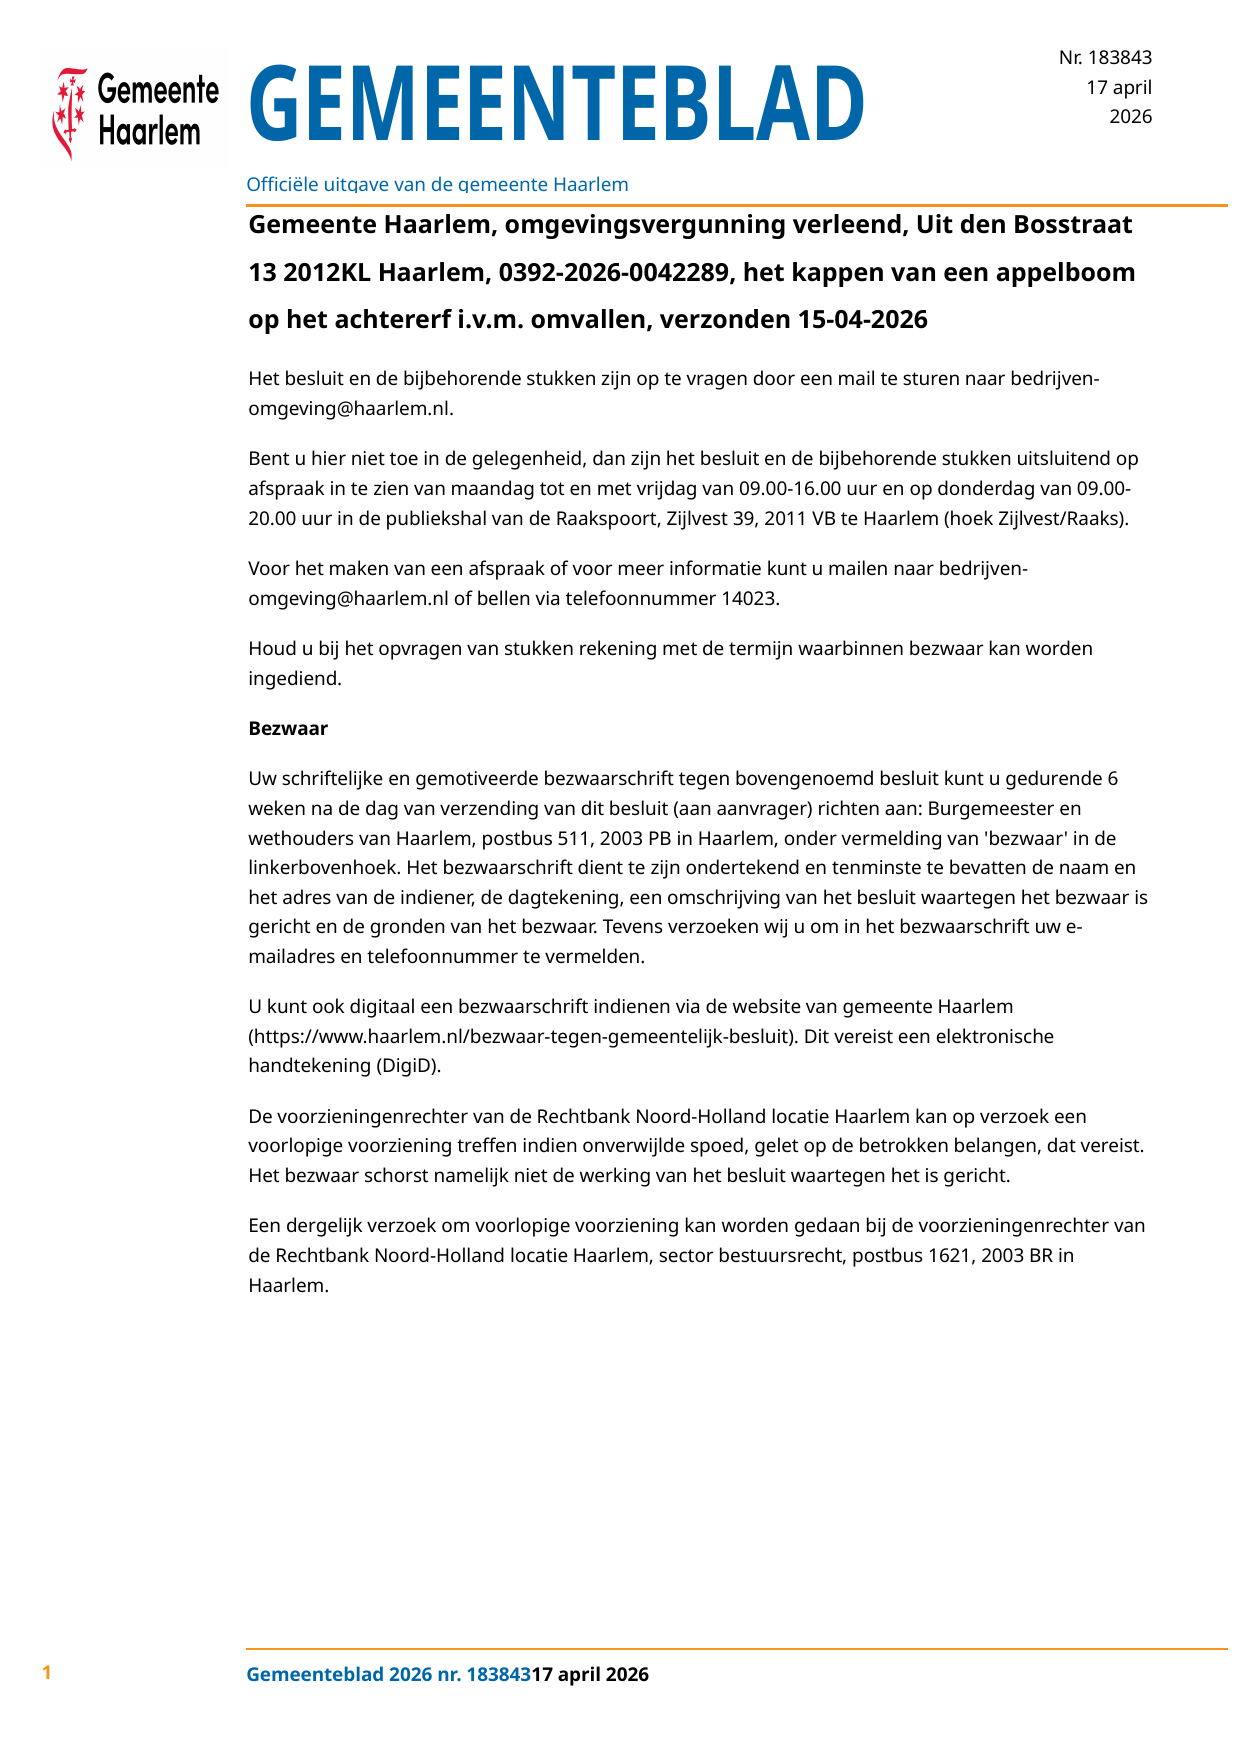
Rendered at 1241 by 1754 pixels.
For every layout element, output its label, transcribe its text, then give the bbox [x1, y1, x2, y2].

text Voor het maken van een afspraak of voor meer informatie kunt u mailen naar bedrijven-omgeving@haarlem.nl of bellen via telefoonnummer 14023. [248, 555, 1152, 610]
text Houd u bij het opvragen van stukken rekening met de termijn waarbinnen bezwaar kan worden ingediend. [248, 635, 1152, 690]
text De voorzieningenrechter van de Rechtbank Noord-Holland locatie Haarlem kan op verzoek een voorlopige voorziening treffen indien onverwijlde spoed, gelet op de betrokken belangen, dat vereist. Het bezwaar schorst namelijk niet de werking van het besluit waartegen het is gericht. [248, 1103, 1152, 1188]
text Een dergelijk verzoek om voorlopige voorziening kan worden gedaan bij de voorzieningenrechter van de Rechtbank Noord-Holland locatie Haarlem, sector bestuursrecht, postbus 1621, 2003 BR in Haarlem. [248, 1213, 1152, 1297]
text Gemeente Haarlem, omgevingsvergunning verleend, Uit den Bosstraat 13 2012KL Haarlem, 0392-2026-0042289, het kappen van een appelboom op het achtererf i.v.m. omvallen, verzonden 15-04-2026 [248, 207, 1152, 336]
text Uw schriftelijke en gemotiveerde bezwaarschrift tegen bovengenoemd besluit kunt u gedurende 6 weken na de dag van verzending van dit besluit (aan aanvrager) richten aan: Burgemeester en wethouders van Haarlem, postbus 511, 2003 PB in Haarlem, onder vermelding van 'bezwaar' in de linkerbovenhoek. Het bezwaarschrift dient te zijn ondertekend en tenminste te bevatten de naam en het adres van de indiener, de dagtekening, een omschrijving van het besluit waartegen het bezwaar is gericht en de gronden van het bezwaar. Tevens verzoeken wij u om in het bezwaarschrift uw e-mailadres en telefoonnummer te vermelden. [248, 766, 1152, 969]
text Bezwaar [248, 715, 1152, 741]
text Het besluit en de bijbehorende stukken zijn op te vragen door een mail te sturen naar bedrijven-omgeving@haarlem.nl. [248, 366, 1152, 421]
text Bent u hier niet toe in de gelegenheid, dan zijn het besluit en de bijbehorende stukken uitsluitend op afspraak in te zien van maandag tot en met vrijdag van 09.00-16.00 uur en op donderdag van 09.00-20.00 uur in de publiekshal van de Raakspoort, Zijlvest 39, 2011 VB te Haarlem (hoek Zijlvest/Raaks). [248, 446, 1152, 530]
text U kunt ook digitaal een bezwaarschrift indienen via de website van gemeente Haarlem (https://www.haarlem.nl/bezwaar-tegen-gemeentelijk-besluit). Dit vereist een elektronische handtekening (DigiD). [248, 993, 1152, 1078]
picture [41, 47, 231, 172]
